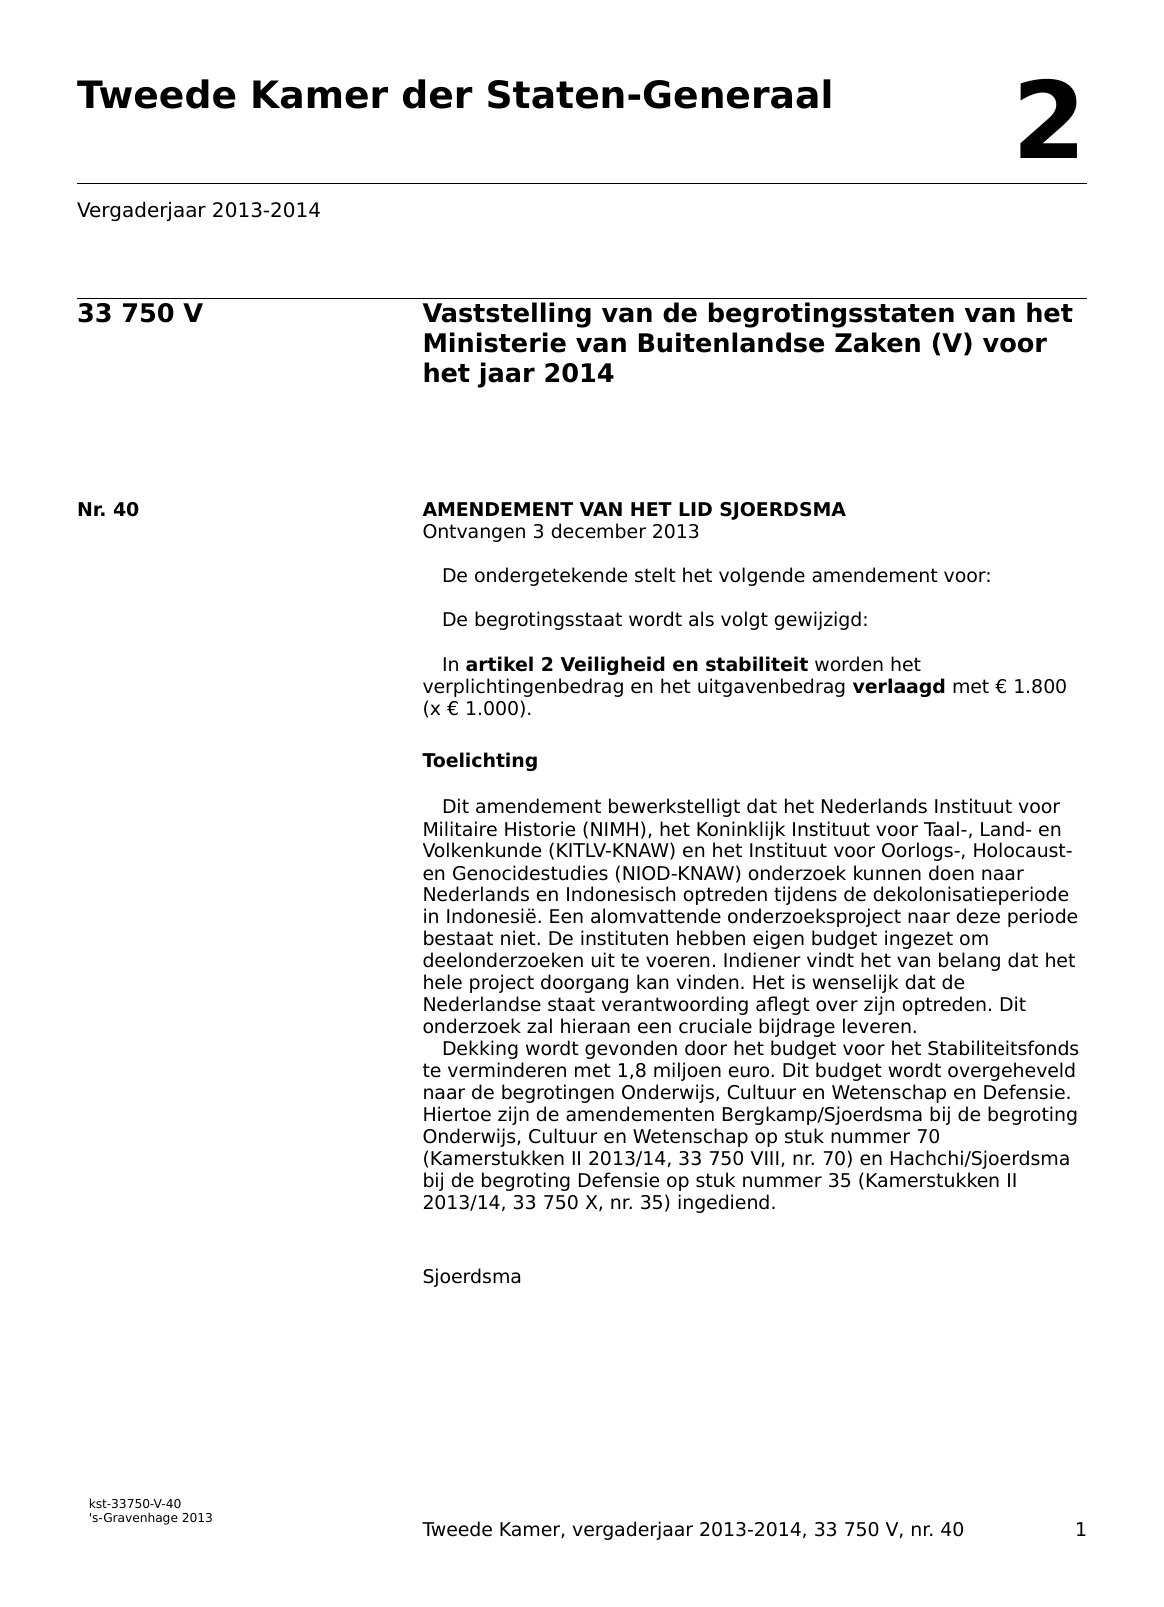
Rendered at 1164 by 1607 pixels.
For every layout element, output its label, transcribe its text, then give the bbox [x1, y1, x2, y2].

text De begrotingsstaat wordt als volgt gewijzigd: [422, 609, 1087, 631]
text Dekking wordt gevonden door het budget voor het Stabiliteitsfonds te verminderen met 1,8 miljoen euro. Dit budget wordt overgeheveld naar de begrotingen Onderwijs, Cultuur en Wetenschap en Defensie. Hiertoe zijn de amendementen Bergkamp/Sjoerdsma bij de begroting Onderwijs, Cultuur en Wetenschap op stuk nummer 70 (Kamerstukken II 2013/14, 33 750 VIII, nr. 70) en Hachchi/Sjoerdsma bij de begroting Defensie op stuk nummer 35 (Kamerstukken II 2013/14, 33 750 X, nr. 35) ingediend. [422, 1038, 1087, 1214]
table_header 2 [886, 59, 1087, 183]
text De ondergetekende stelt het volgende amendement voor: [422, 565, 1087, 587]
subtitle Nr. 40 AMENDEMENT VAN HET LID SJOERDSMA [77, 499, 1087, 521]
subtitle Toelichting [422, 749, 1087, 771]
table_cell Vergaderjaar 2013-2014 [77, 184, 1087, 298]
text Ontvangen 3 december 2013 [422, 521, 1087, 543]
subtitle 33 750 V Vaststelling van de begrotingsstaten van het Ministerie van Buitenlandse Zaken (V) voor het jaar 2014 [77, 299, 1087, 388]
text In artikel 2 Veiligheid en stabiliteit worden het verplichtingenbedrag en het uitgavenbedrag verlaagd met € 1.800 (x € 1.000). [422, 653, 1087, 719]
text Sjoerdsma [422, 1244, 1087, 1288]
table_header Tweede Kamer der Staten-Generaal [77, 59, 886, 183]
text 's-Gravenhage 2013 [88, 1511, 323, 1525]
text Dit amendement bewerkstelligt dat het Nederlands Instituut voor Militaire Historie (NIMH), het Koninklijk Instituut voor Taal-, Land- en Volkenkunde (KITLV-KNAW) en het Instituut voor Oorlogs-, Holocaust- en Genocidestudies (NIOD-KNAW) onderzoek kunnen doen naar Nederlands en Indonesisch optreden tijdens de dekolonisatieperiode in Indonesië. Een alomvattende onderzoeksproject naar deze periode bestaat niet. De instituten hebben eigen budget ingezet om deelonderzoeken uit te voeren. Indiener vindt het van belang dat het hele project doorgang kan vinden. Het is wenselijk dat de Nederlandse staat verantwoording aflegt over zijn optreden. Dit onderzoek zal hieraan een cruciale bijdrage leveren. [422, 796, 1087, 1038]
text kst-33750-V-40 [88, 1497, 323, 1511]
